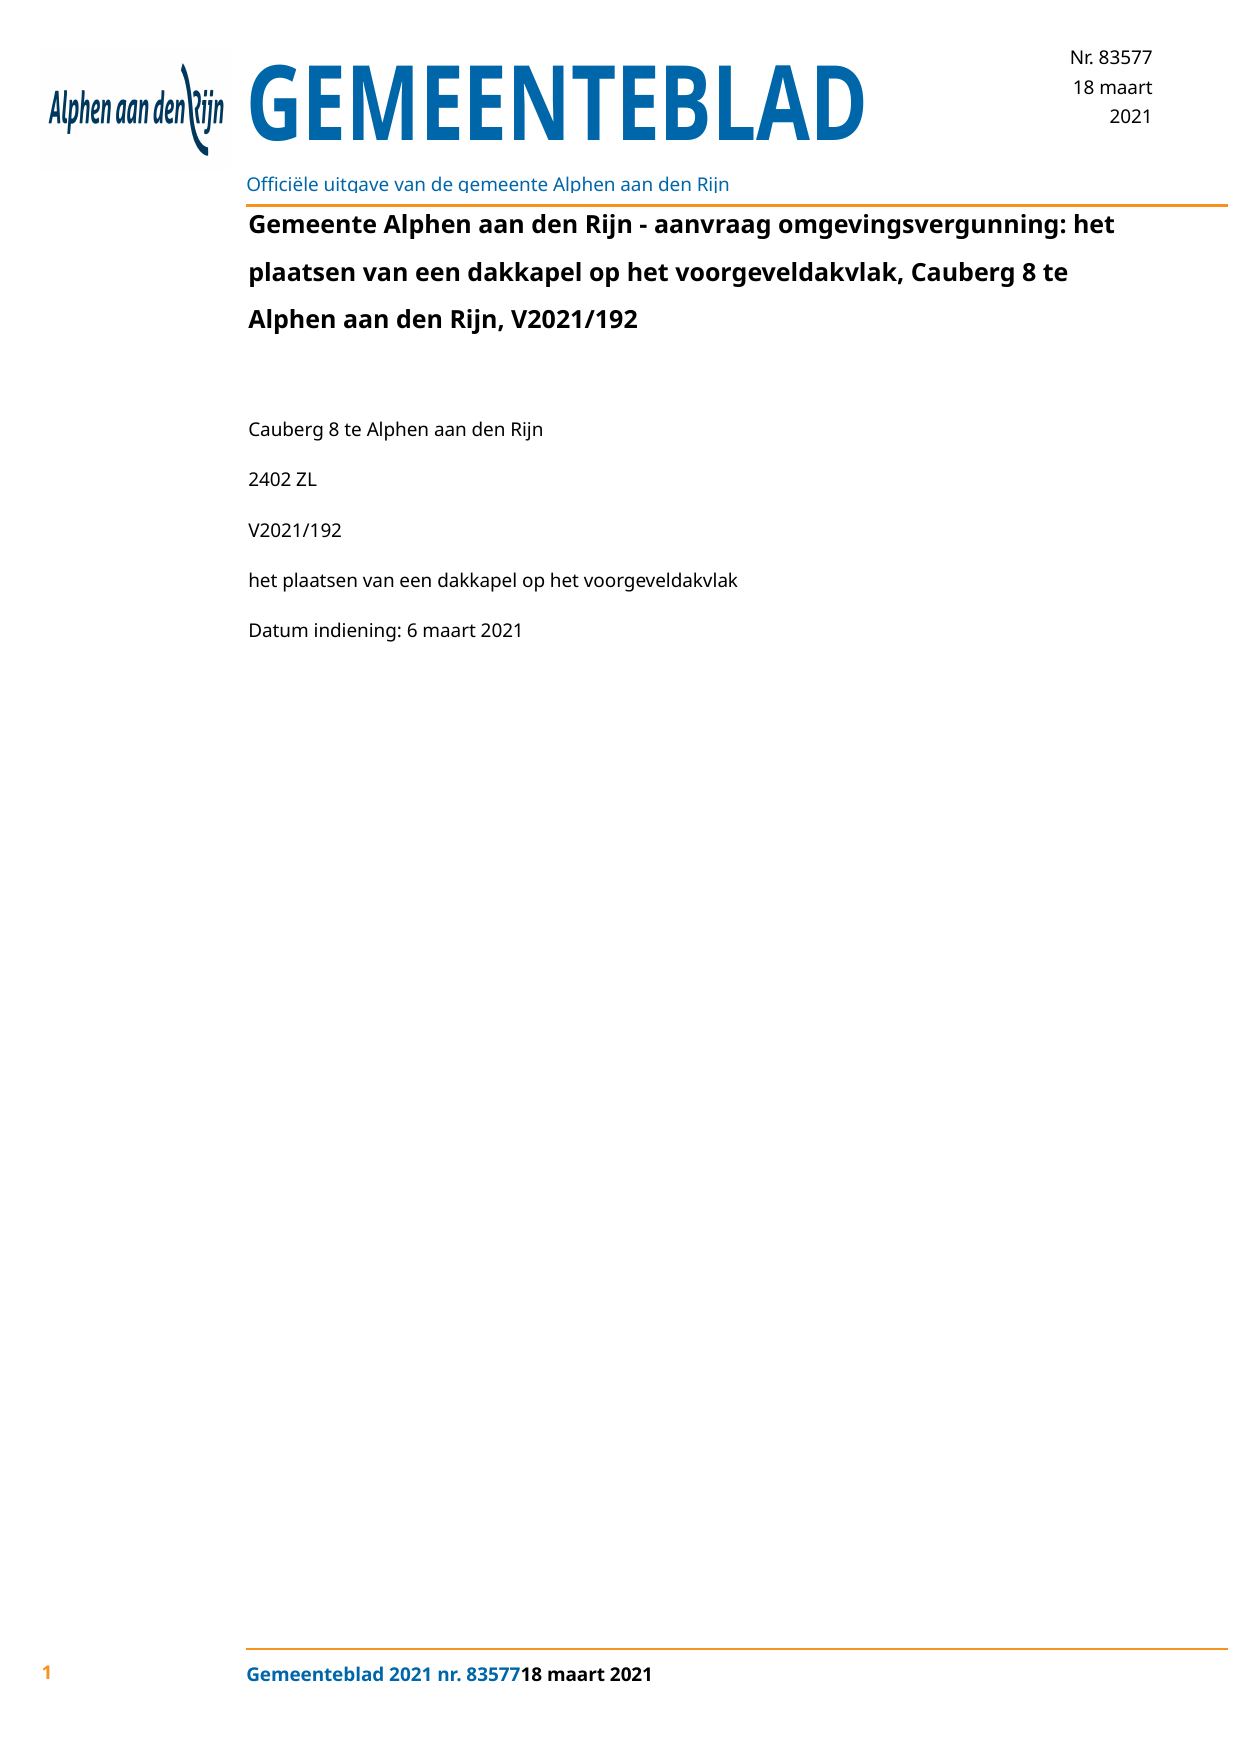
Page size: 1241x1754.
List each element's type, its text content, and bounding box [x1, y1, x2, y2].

picture [41, 47, 231, 172]
text Datum indiening: 6 maart 2021 [248, 618, 1152, 643]
text het plaatsen van een dakkapel op het voorgeveldakvlak [248, 567, 1152, 593]
text Gemeente Alphen aan den Rijn - aanvraag omgevingsvergunning: het plaatsen van een dakkapel op het voorgeveldakvlak, Cauberg 8 te Alphen aan den Rijn, V2021/192 [248, 207, 1152, 336]
text V2021/192 [248, 517, 1152, 542]
text 2402 ZL [248, 466, 1152, 492]
text Cauberg 8 te Alphen aan den Rijn [248, 416, 1152, 442]
